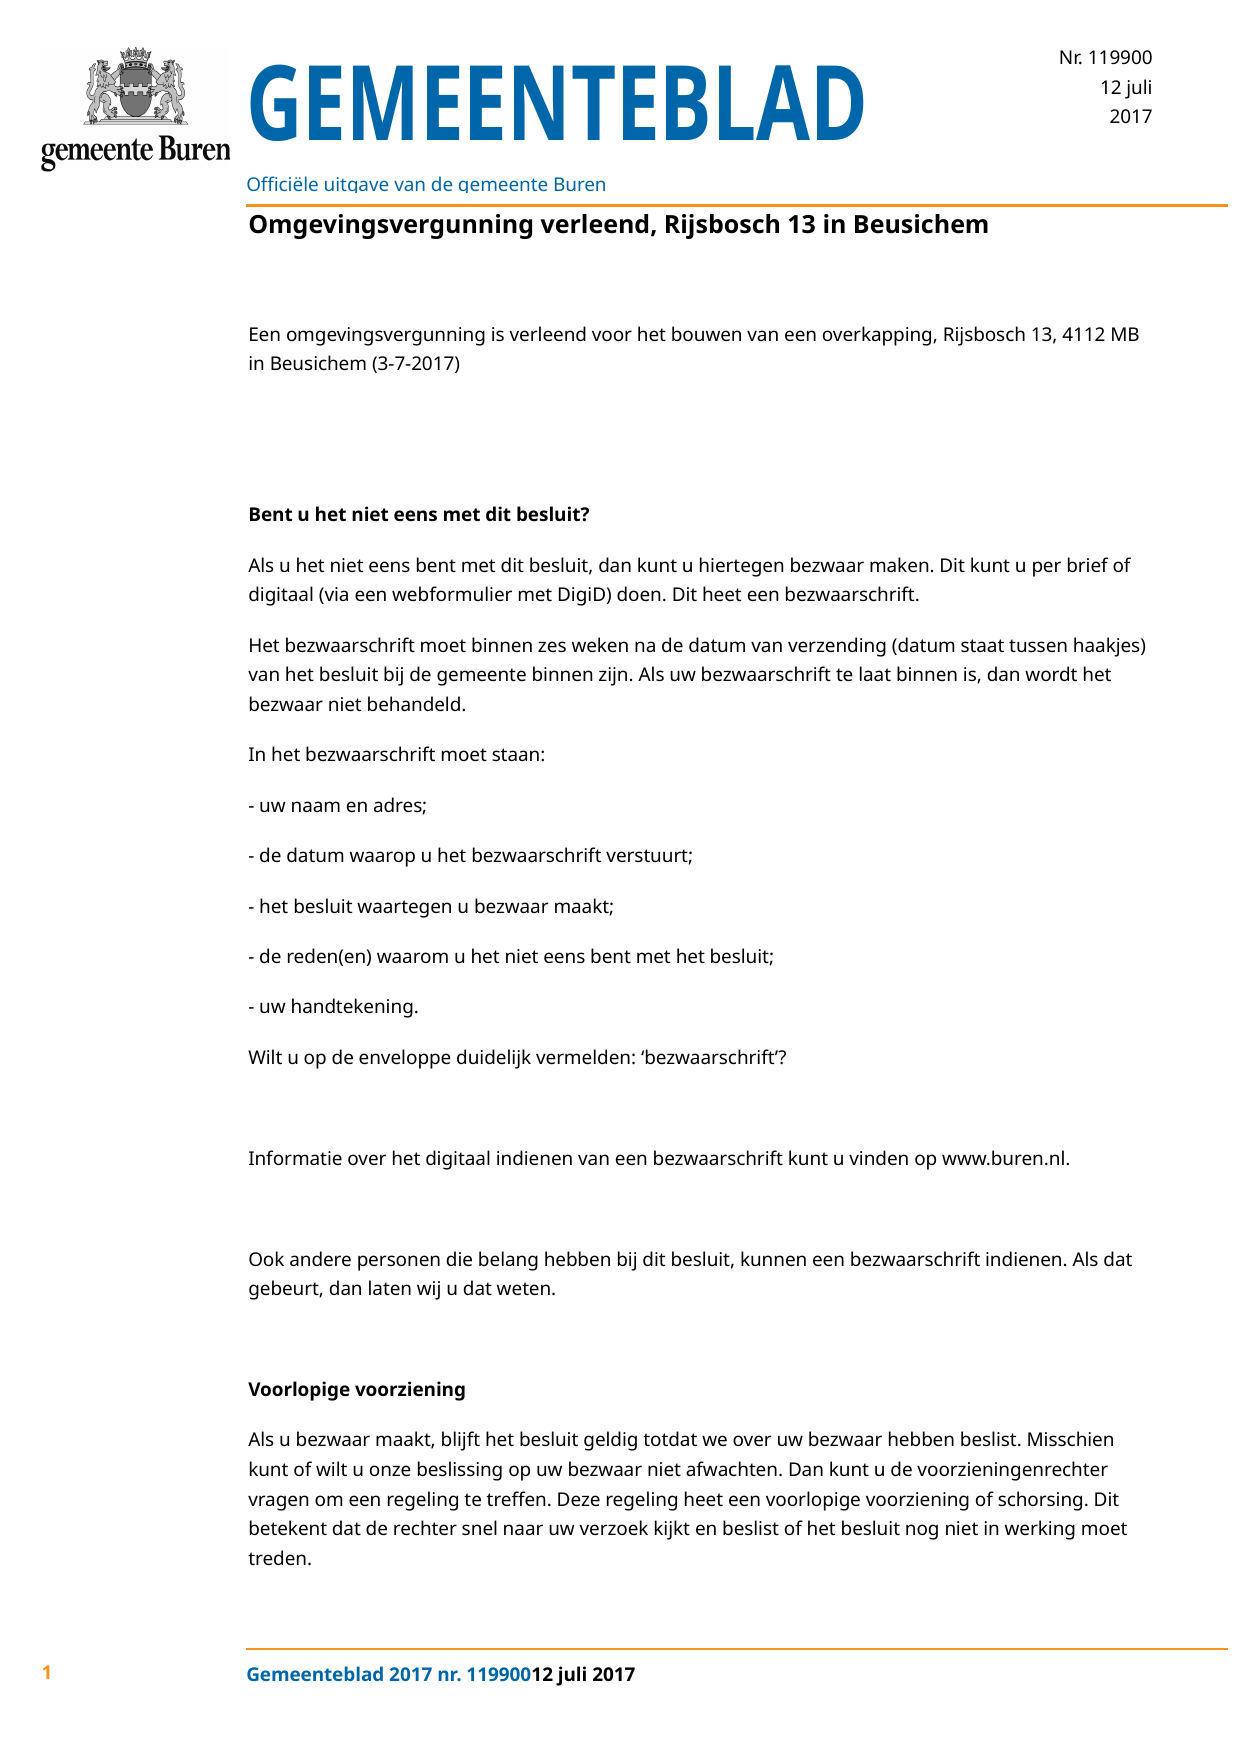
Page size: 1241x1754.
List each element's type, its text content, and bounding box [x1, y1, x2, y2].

text Voorlopige voorziening [248, 1376, 1152, 1402]
text Omgevingsvergunning verleend, Rijsbosch 13 in Beusichem [248, 207, 1152, 241]
text Als u het niet eens bent met dit besluit, dan kunt u hiertegen bezwaar maken. Dit kunt u per brief of digitaal (via een webformulier met DigiD) doen. Dit heet een bezwaarschrift. [248, 552, 1152, 607]
text - uw handtekening. [248, 994, 1152, 1019]
text Wilt u op de enveloppe duidelijk vermelden: ‘bezwaarschrift’? [248, 1044, 1152, 1070]
text - de reden(en) waarom u het niet eens bent met het besluit; [248, 943, 1152, 969]
text - het besluit waartegen u bezwaar maakt; [248, 893, 1152, 918]
text Een omgevingsvergunning is verleend voor het bouwen van een overkapping, Rijsbosch 13, 4112 MB in Beusichem (3-7-2017) [248, 321, 1152, 376]
text Het bezwaarschrift moet binnen zes weken na de datum van verzending (datum staat tussen haakjes) van het besluit bij de gemeente binnen zijn. Als uw bezwaarschrift te laat binnen is, dan wordt het bezwaar niet behandeld. [248, 632, 1152, 717]
text Informatie over het digitaal indienen van een bezwaarschrift kunt u vinden op www.buren.nl. [248, 1145, 1152, 1171]
picture [41, 47, 231, 172]
text Bent u het niet eens met dit besluit? [248, 502, 1152, 527]
text - de datum waarop u het bezwaarschrift verstuurt; [248, 842, 1152, 868]
text Ook andere personen die belang hebben bij dit besluit, kunnen een bezwaarschrift indienen. Als dat gebeurt, dan laten wij u dat weten. [248, 1246, 1152, 1301]
text Als u bezwaar maakt, blijft het besluit geldig totdat we over uw bezwaar hebben beslist. Misschien kunt of wilt u onze beslissing op uw bezwaar niet afwachten. Dan kunt u de voorzieningenrechter vragen om een regeling te treffen. Deze regeling heet een voorlopige voorziening of schorsing. Dit betekent dat de rechter snel naar uw verzoek kijkt en beslist of het besluit nog niet in werking moet treden. [248, 1427, 1152, 1571]
text In het bezwaarschrift moet staan: [248, 742, 1152, 767]
text - uw naam en adres; [248, 792, 1152, 818]
